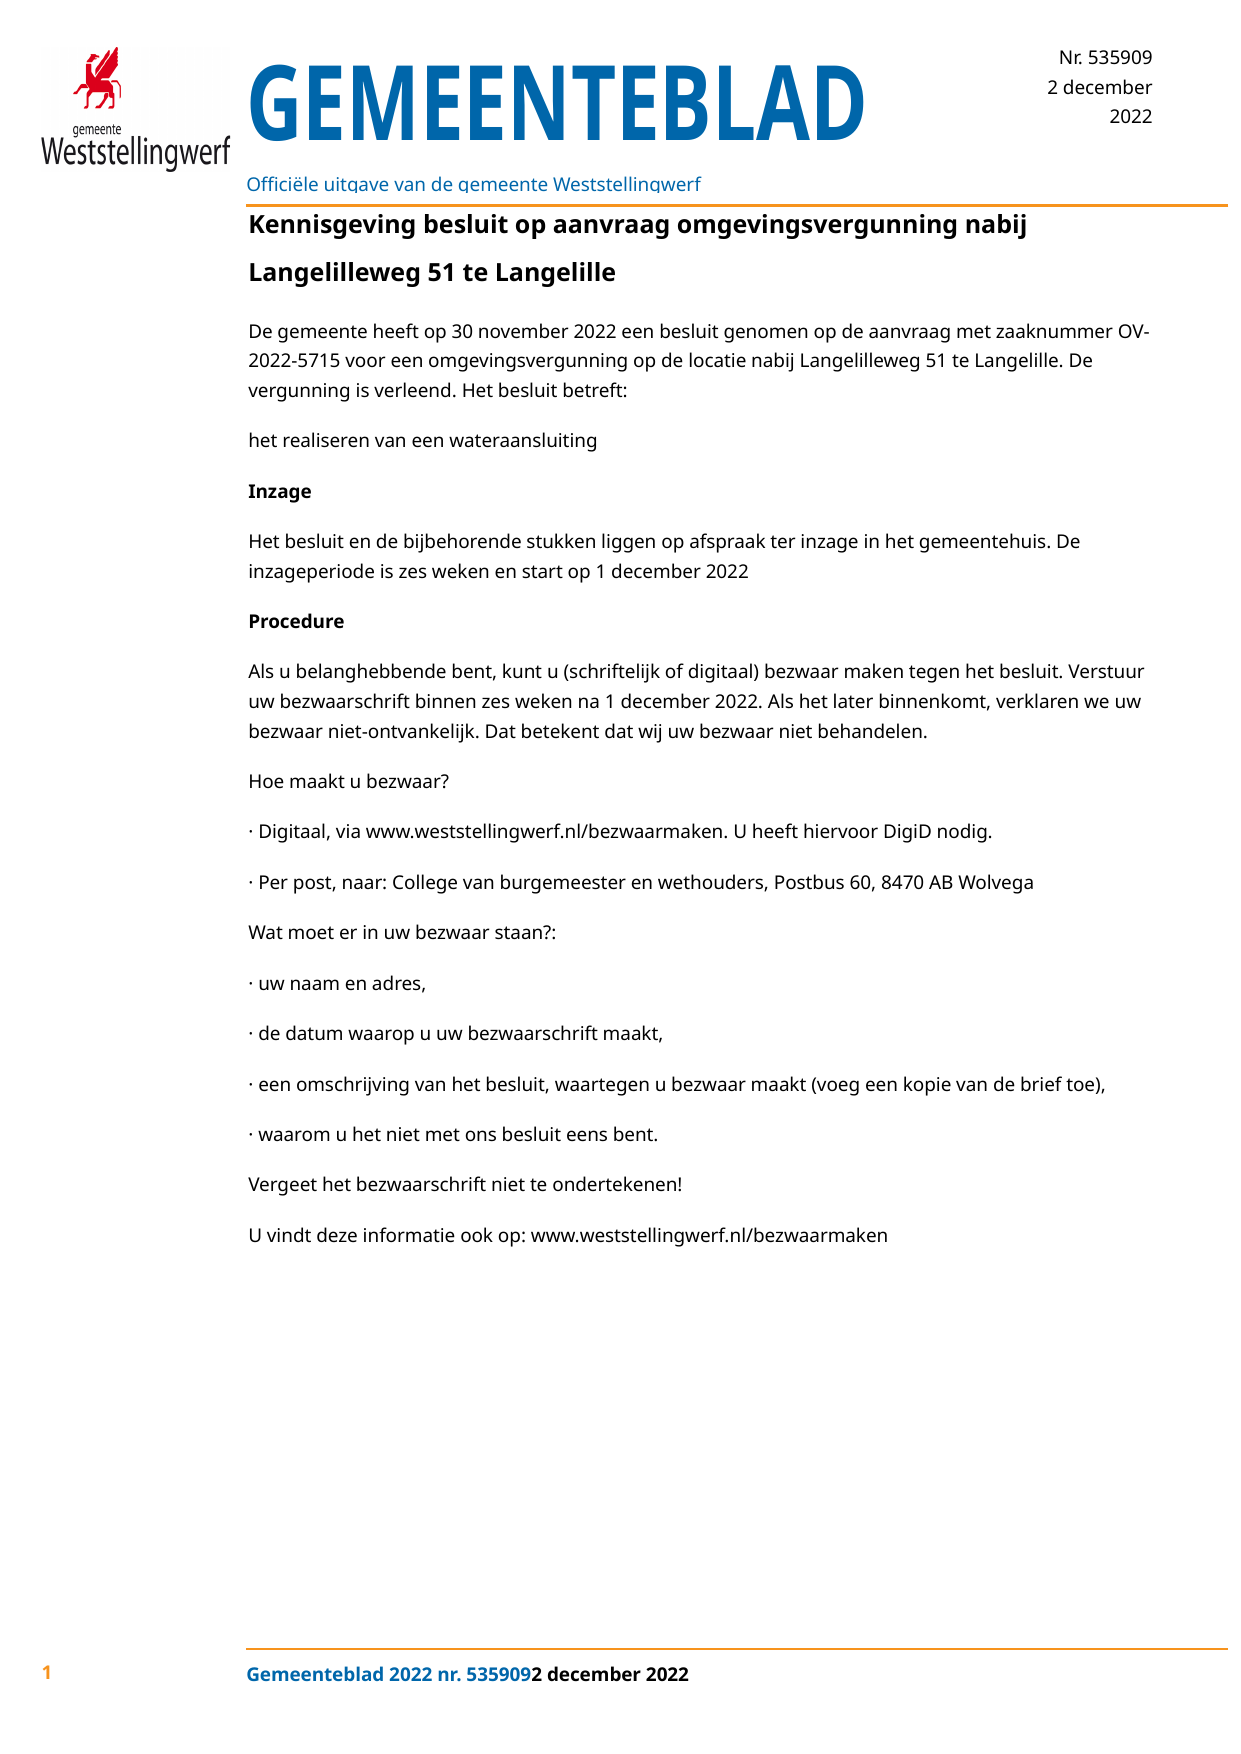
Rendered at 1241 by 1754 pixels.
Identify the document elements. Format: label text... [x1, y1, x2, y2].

text · de datum waarop u uw bezwaarschrift maakt, [248, 1020, 1152, 1046]
text Hoe maakt u bezwaar? [248, 768, 1152, 794]
text het realiseren van een wateraansluiting [248, 427, 1152, 453]
text Kennisgeving besluit op aanvraag omgevingsvergunning nabij Langelilleweg 51 te Langelille [248, 207, 1152, 288]
text Vergeet het bezwaarschrift niet te ondertekenen! [248, 1172, 1152, 1197]
text · uw naam en adres, [248, 970, 1152, 996]
picture [41, 47, 231, 172]
text · waarom u het niet met ons besluit eens bent. [248, 1121, 1152, 1147]
text Inzage [248, 478, 1152, 504]
text Het besluit en de bijbehorende stukken liggen op afspraak ter inzage in het gemeentehuis. De inzageperiode is zes weken en start op 1 december 2022 [248, 528, 1152, 584]
text U vindt deze informatie ook op: www.weststellingwerf.nl/bezwaarmaken [248, 1222, 1152, 1248]
text Als u belanghebbende bent, kunt u (schriftelijk of digitaal) bezwaar maken tegen het besluit. Verstuur uw bezwaarschrift binnen zes weken na 1 december 2022. Als het later binnenkomt, verklaren we uw bezwaar niet-ontvankelijk. Dat betekent dat wij uw bezwaar niet behandelen. [248, 659, 1152, 744]
text · een omschrijving van het besluit, waartegen u bezwaar maakt (voeg een kopie van de brief toe), [248, 1071, 1152, 1097]
text · Per post, naar: College van burgemeester en wethouders, Postbus 60, 8470 AB Wolvega [248, 869, 1152, 895]
text De gemeente heeft op 30 november 2022 een besluit genomen op de aanvraag met zaaknummer OV-2022-5715 voor een omgevingsvergunning op de locatie nabij Langelilleweg 51 te Langelille. De vergunning is verleend. Het besluit betreft: [248, 318, 1152, 403]
text Wat moet er in uw bezwaar staan?: [248, 919, 1152, 945]
text · Digitaal, via www.weststellingwerf.nl/bezwaarmaken. U heeft hiervoor DigiD nodig. [248, 819, 1152, 844]
text Procedure [248, 608, 1152, 634]
